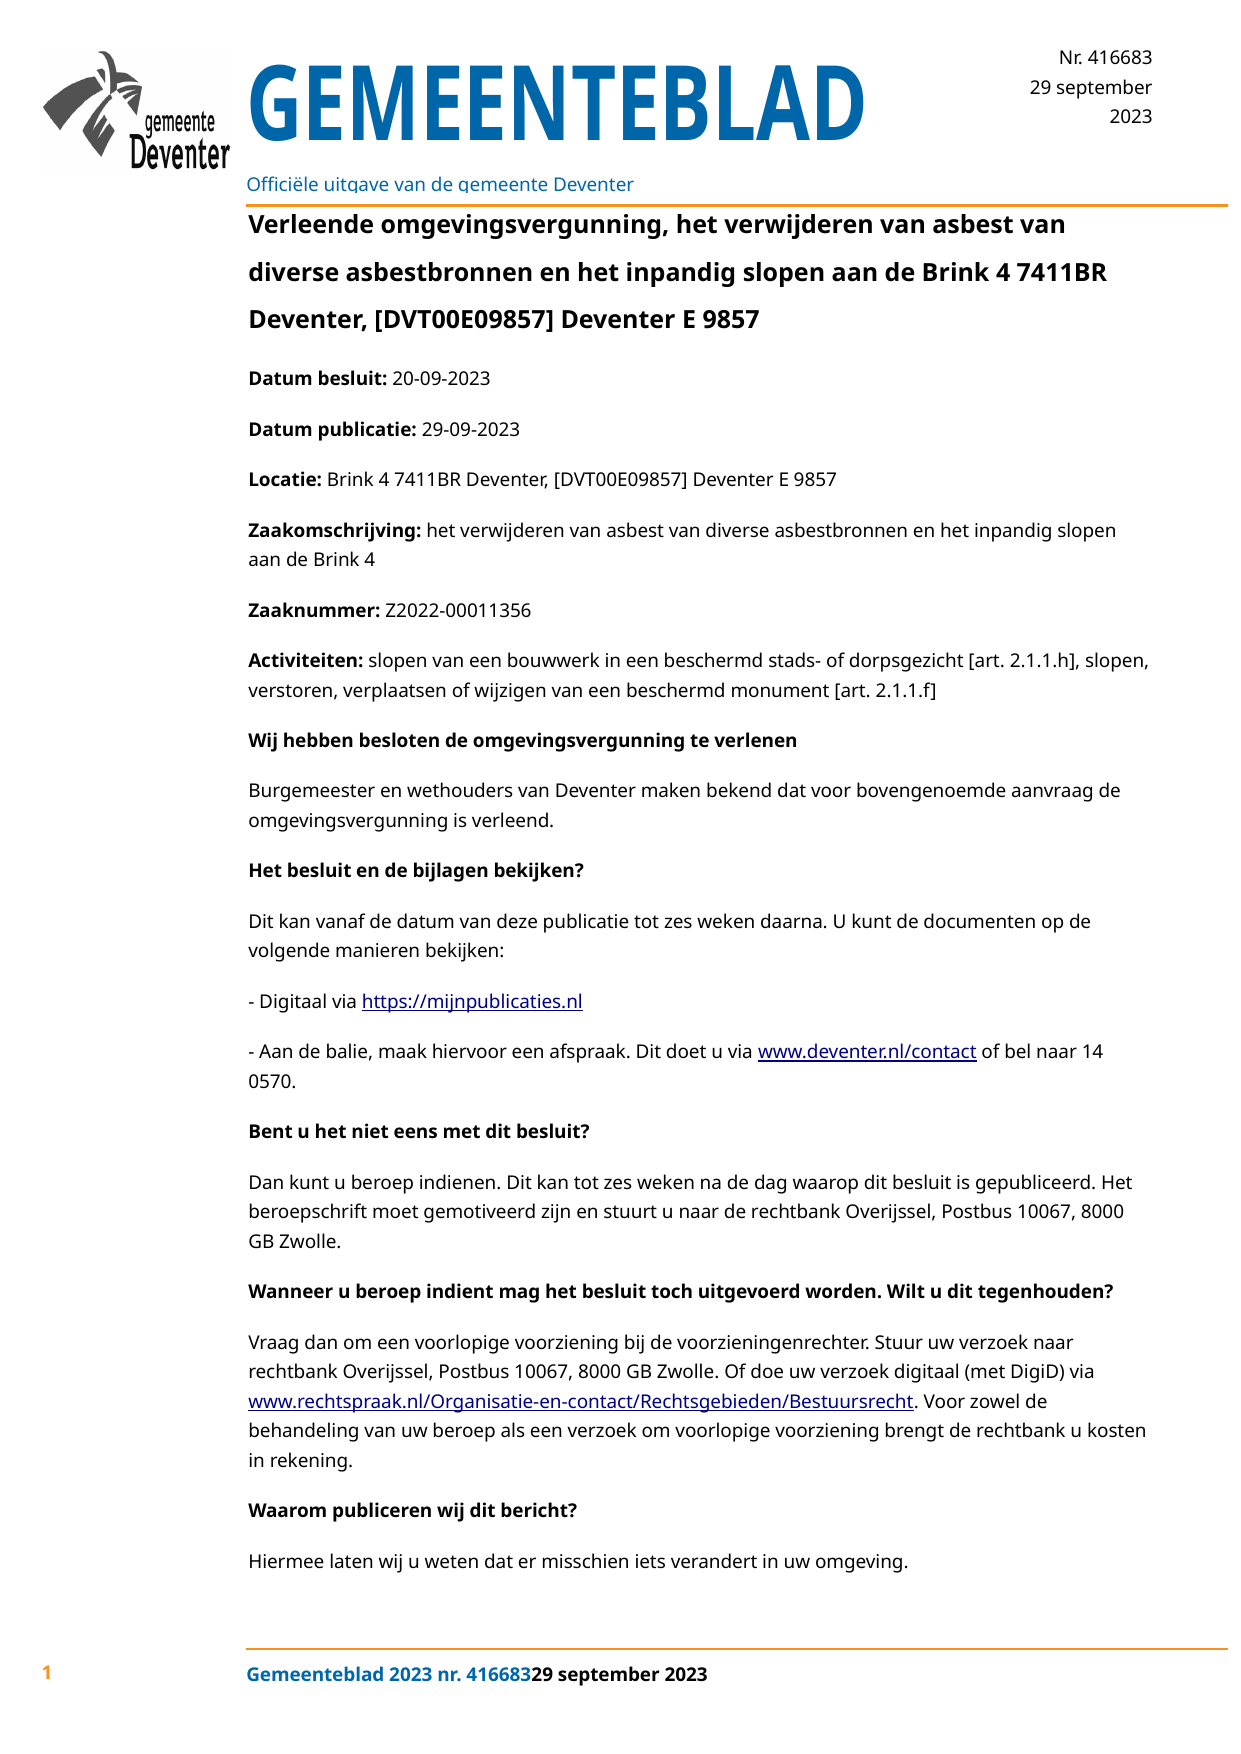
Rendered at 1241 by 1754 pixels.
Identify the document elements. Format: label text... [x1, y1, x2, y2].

text Wij hebben besloten de omgevingsvergunning te verlenen [248, 727, 1152, 753]
picture [41, 47, 231, 172]
text Datum publicatie: 29-09-2023 [248, 416, 1152, 442]
text Bent u het niet eens met dit besluit? [248, 1118, 1152, 1144]
text Vraag dan om een voorlopige voorziening bij de voorzieningenrechter. Stuur uw verzoek naar rechtbank Overijssel, Postbus 10067, 8000 GB Zwolle. Of doe uw verzoek digitaal (met DigiD) via www.rechtspraak.nl/Organisatie-en-contact/Rechtsgebieden/Bestuursrecht. Voor zowel de behandeling van uw beroep als een verzoek om voorlopige voorziening brengt de rechtbank u kosten in rekening. [248, 1329, 1152, 1473]
text Zaakomschrijving: het verwijderen van asbest van diverse asbestbronnen en het inpandig slopen aan de Brink 4 [248, 517, 1152, 572]
text Activiteiten: slopen van een bouwwerk in een beschermd stads- of dorpsgezicht [art. 2.1.1.h], slopen, verstoren, verplaatsen of wijzigen van een beschermd monument [art. 2.1.1.f] [248, 647, 1152, 702]
text - Digitaal via https://mijnpublicaties.nl [248, 988, 1152, 1014]
text Wanneer u beroep indient mag het besluit toch uitgevoerd worden. Wilt u dit tegenhouden? [248, 1278, 1152, 1304]
text Waarom publiceren wij dit bericht? [248, 1498, 1152, 1523]
text Burgemeester en wethouders van Deventer maken bekend dat voor bovengenoemde aanvraag de omgevingsvergunning is verleend. [248, 778, 1152, 833]
text Dit kan vanaf de datum van deze publicatie tot zes weken daarna. U kunt de documenten op de volgende manieren bekijken: [248, 908, 1152, 963]
text - Aan de balie, maak hiervoor een afspraak. Dit doet u via www.deventer.nl/contact of bel naar 14 0570. [248, 1038, 1152, 1094]
text Datum besluit: 20-09-2023 [248, 366, 1152, 391]
text Het besluit en de bijlagen bekijken? [248, 858, 1152, 883]
text Locatie: Brink 4 7411BR Deventer, [DVT00E09857] Deventer E 9857 [248, 466, 1152, 492]
text Verleende omgevingsvergunning, het verwijderen van asbest van diverse asbestbronnen en het inpandig slopen aan de Brink 4 7411BR Deventer, [DVT00E09857] Deventer E 9857 [248, 207, 1152, 336]
text Dan kunt u beroep indienen. Dit kan tot zes weken na de dag waarop dit besluit is gepubliceerd. Het beroepschrift moet gemotiveerd zijn en stuurt u naar de rechtbank Overijssel, Postbus 10067, 8000 GB Zwolle. [248, 1169, 1152, 1254]
text Hiermee laten wij u weten dat er misschien iets verandert in uw omgeving. [248, 1548, 1152, 1574]
text Zaaknummer: Z2022-00011356 [248, 597, 1152, 622]
